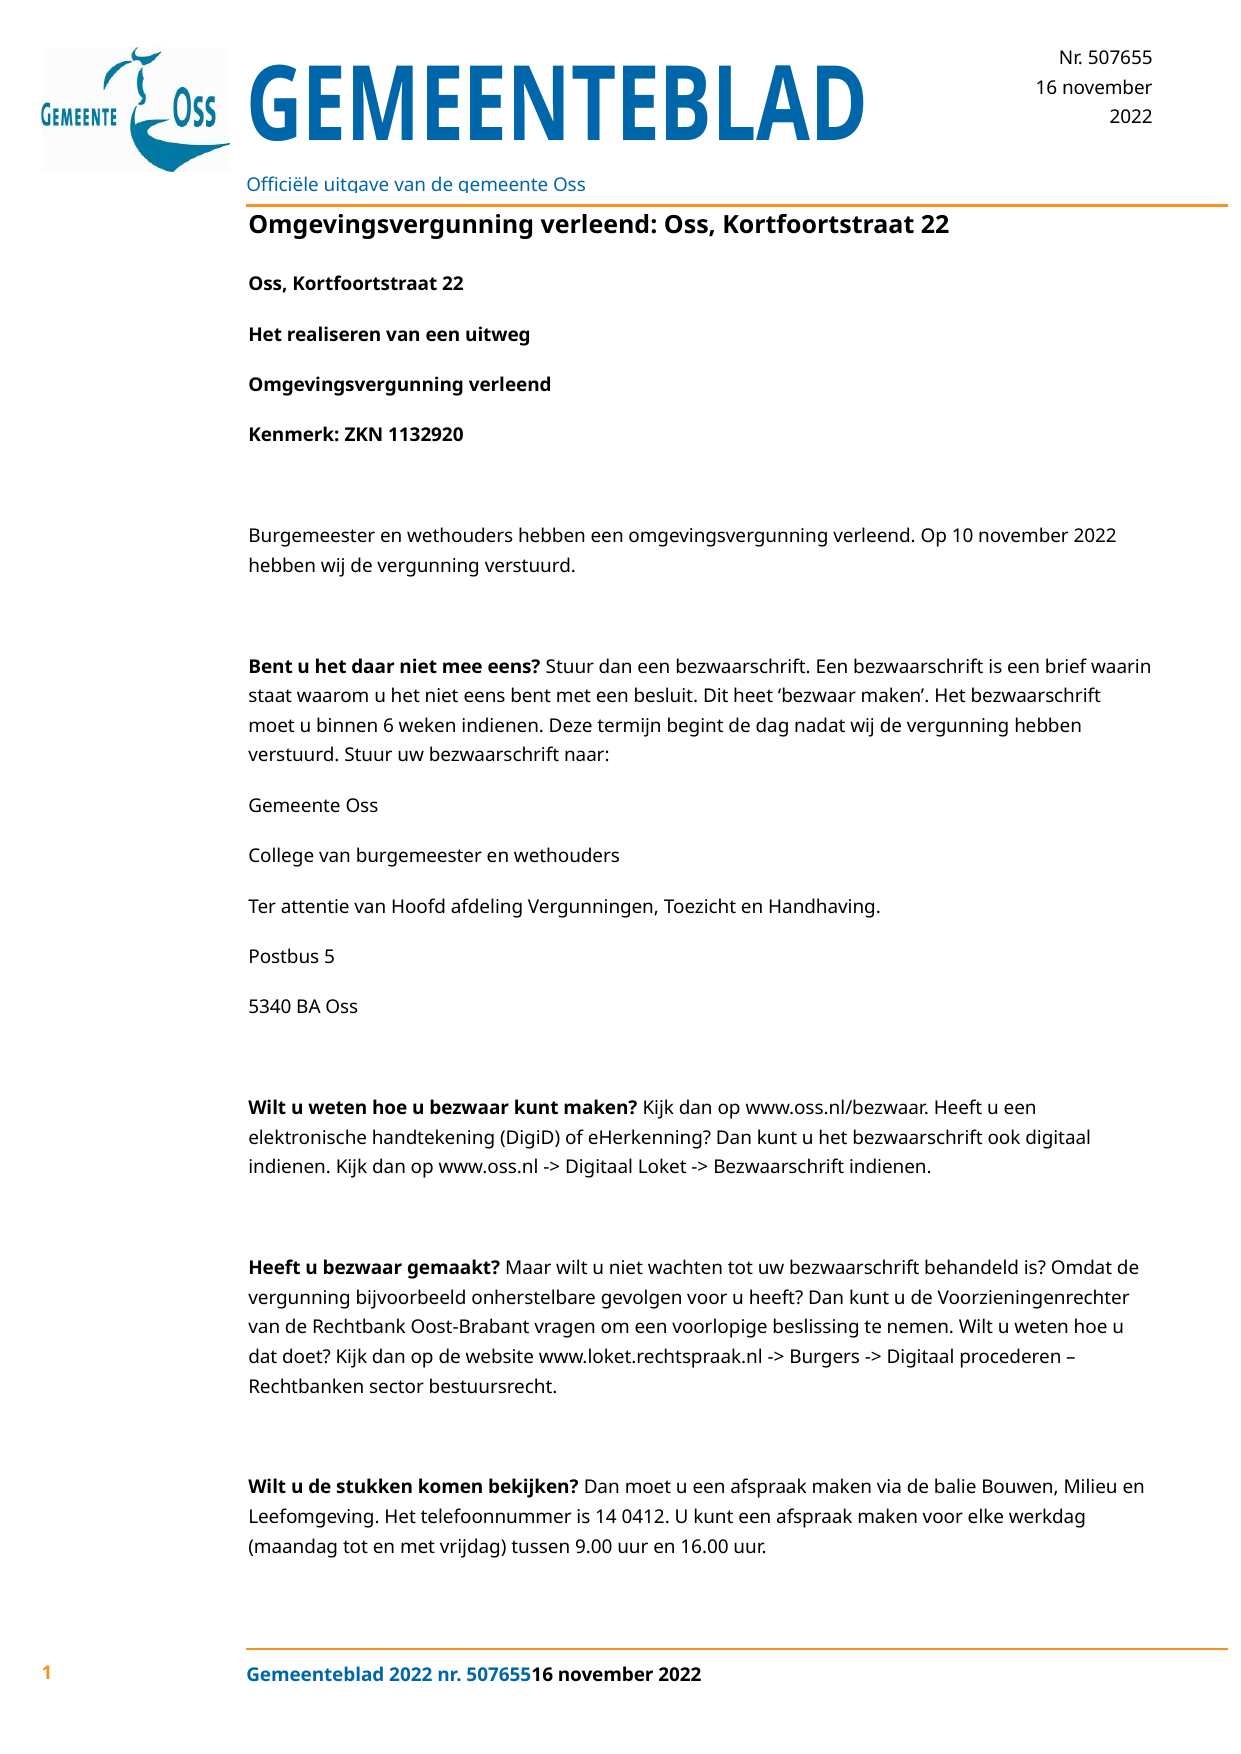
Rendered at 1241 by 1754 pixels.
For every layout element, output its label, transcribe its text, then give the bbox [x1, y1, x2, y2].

text Omgevingsvergunning verleend: Oss, Kortfoortstraat 22 [248, 207, 1152, 241]
text Ter attentie van Hoofd afdeling Vergunningen, Toezicht en Handhaving. [248, 893, 1152, 918]
text College van burgemeester en wethouders [248, 842, 1152, 868]
text Wilt u weten hoe u bezwaar kunt maken? Kijk dan op www.oss.nl/bezwaar. Heeft u een elektronische handtekening (DigiD) of eHerkenning? Dan kunt u het bezwaarschrift ook digitaal indienen. Kijk dan op www.oss.nl -> Digitaal Loket -> Bezwaarschrift indienen. [248, 1094, 1152, 1179]
text Omgevingsvergunning verleend [248, 371, 1152, 397]
text Bent u het daar niet mee eens? Stuur dan een bezwaarschrift. Een bezwaarschrift is een brief waarin staat waarom u het niet eens bent met een besluit. Dit heet ‘bezwaar maken’. Het bezwaarschrift moet u binnen 6 weken indienen. Deze termijn begint de dag nadat wij de vergunning hebben verstuurd. Stuur uw bezwaarschrift naar: [248, 653, 1152, 767]
text Gemeente Oss [248, 792, 1152, 818]
text Het realiseren van een uitweg [248, 321, 1152, 346]
text Wilt u de stukken komen bekijken? Dan moet u een afspraak maken via de balie Bouwen, Milieu en Leefomgeving. Het telefoonnummer is 14 0412. U kunt een afspraak maken voor elke werkdag (maandag tot en met vrijdag) tussen 9.00 uur en 16.00 uur. [248, 1474, 1152, 1558]
picture [41, 47, 231, 172]
text 5340 BA Oss [248, 994, 1152, 1019]
text Kenmerk: ZKN 1132920 [248, 422, 1152, 447]
text Heeft u bezwaar gemaakt? Maar wilt u niet wachten tot uw bezwaarschrift behandeld is? Omdat de vergunning bijvoorbeeld onherstelbare gevolgen voor u heeft? Dan kunt u de Voorzieningenrechter van de Rechtbank Oost-Brabant vragen om een voorlopige beslissing te nemen. Wilt u weten hoe u dat doet? Kijk dan op de website www.loket.rechtspraak.nl -> Burgers -> Digitaal procederen – Rechtbanken sector bestuursrecht. [248, 1254, 1152, 1398]
text Burgemeester en wethouders hebben een omgevingsvergunning verleend. Op 10 november 2022 hebben wij de vergunning verstuurd. [248, 522, 1152, 578]
text Oss, Kortfoortstraat 22 [248, 270, 1152, 296]
text Postbus 5 [248, 943, 1152, 969]
